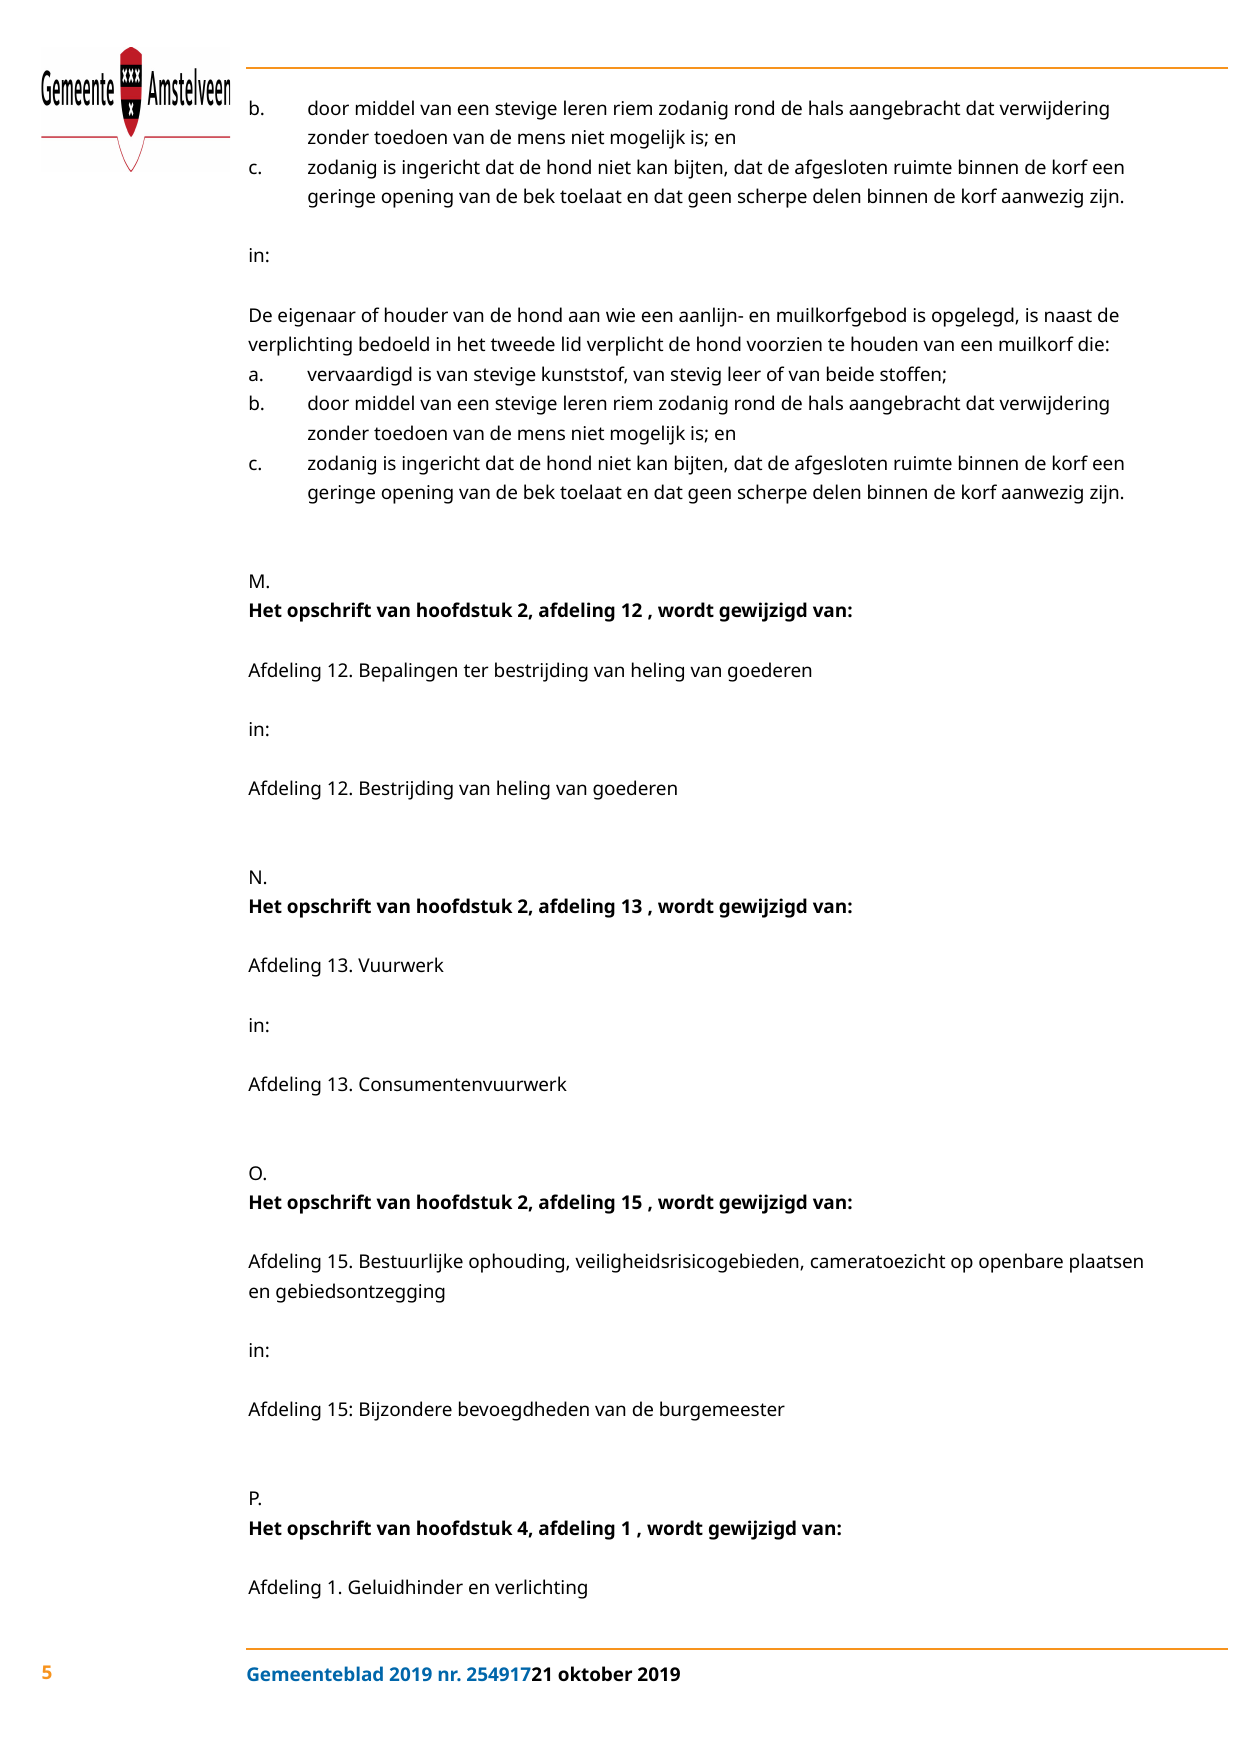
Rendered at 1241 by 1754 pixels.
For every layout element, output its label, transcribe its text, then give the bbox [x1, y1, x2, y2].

list zodanig is ingericht dat de hond niet kan bijten, dat de afgesloten ruimte binnen de korf een geringe opening van de bek toelaat en dat geen scherpe delen binnen de korf aanwezig zijn. [248, 154, 1152, 209]
text in: [248, 716, 1152, 742]
text in: [248, 243, 1152, 268]
text M. [248, 568, 1152, 594]
text Afdeling 12. Bestrijding van heling van goederen [248, 775, 1152, 801]
text Het opschrift van hoofdstuk 2, afdeling 13 , wordt gewijzigd van: [248, 893, 1152, 919]
text Afdeling 12. Bepalingen ter bestrijding van heling van goederen [248, 657, 1152, 683]
text N. [248, 864, 1152, 890]
text Het opschrift van hoofdstuk 4, afdeling 1 , wordt gewijzigd van: [248, 1515, 1152, 1541]
picture [41, 47, 231, 172]
text Afdeling 15: Bijzondere bevoegdheden van de burgemeester [248, 1396, 1152, 1422]
text Afdeling 1. Geluidhinder en verlichting [248, 1574, 1152, 1600]
text O. [248, 1160, 1152, 1186]
text Het opschrift van hoofdstuk 2, afdeling 12 , wordt gewijzigd van: [248, 598, 1152, 623]
text De eigenaar of houder van de hond aan wie een aanlijn- en muilkorfgebod is opgelegd, is naast de verplichting bedoeld in het tweede lid verplicht de hond voorzien te houden van een muilkorf die: [248, 302, 1152, 357]
list zodanig is ingericht dat de hond niet kan bijten, dat de afgesloten ruimte binnen de korf een geringe opening van de bek toelaat en dat geen scherpe delen binnen de korf aanwezig zijn. [248, 450, 1152, 505]
text Afdeling 13. Vuurwerk [248, 953, 1152, 978]
list door middel van een stevige leren riem zodanig rond de hals aangebracht dat verwijdering zonder toedoen van de mens niet mogelijk is; en [248, 95, 1152, 150]
text in: [248, 1012, 1152, 1038]
text Afdeling 15. Bestuurlijke ophouding, veiligheidsrisicogebieden, cameratoezicht op openbare plaatsen en gebiedsontzegging [248, 1248, 1152, 1304]
text Afdeling 13. Consumentenvuurwerk [248, 1071, 1152, 1097]
text P. [248, 1485, 1152, 1511]
text Het opschrift van hoofdstuk 2, afdeling 15 , wordt gewijzigd van: [248, 1189, 1152, 1215]
text in: [248, 1337, 1152, 1363]
list door middel van een stevige leren riem zodanig rond de hals aangebracht dat verwijdering zonder toedoen van de mens niet mogelijk is; en [248, 391, 1152, 446]
list vervaardigd is van stevige kunststof, van stevig leer of van beide stoffen; [248, 361, 1152, 387]
